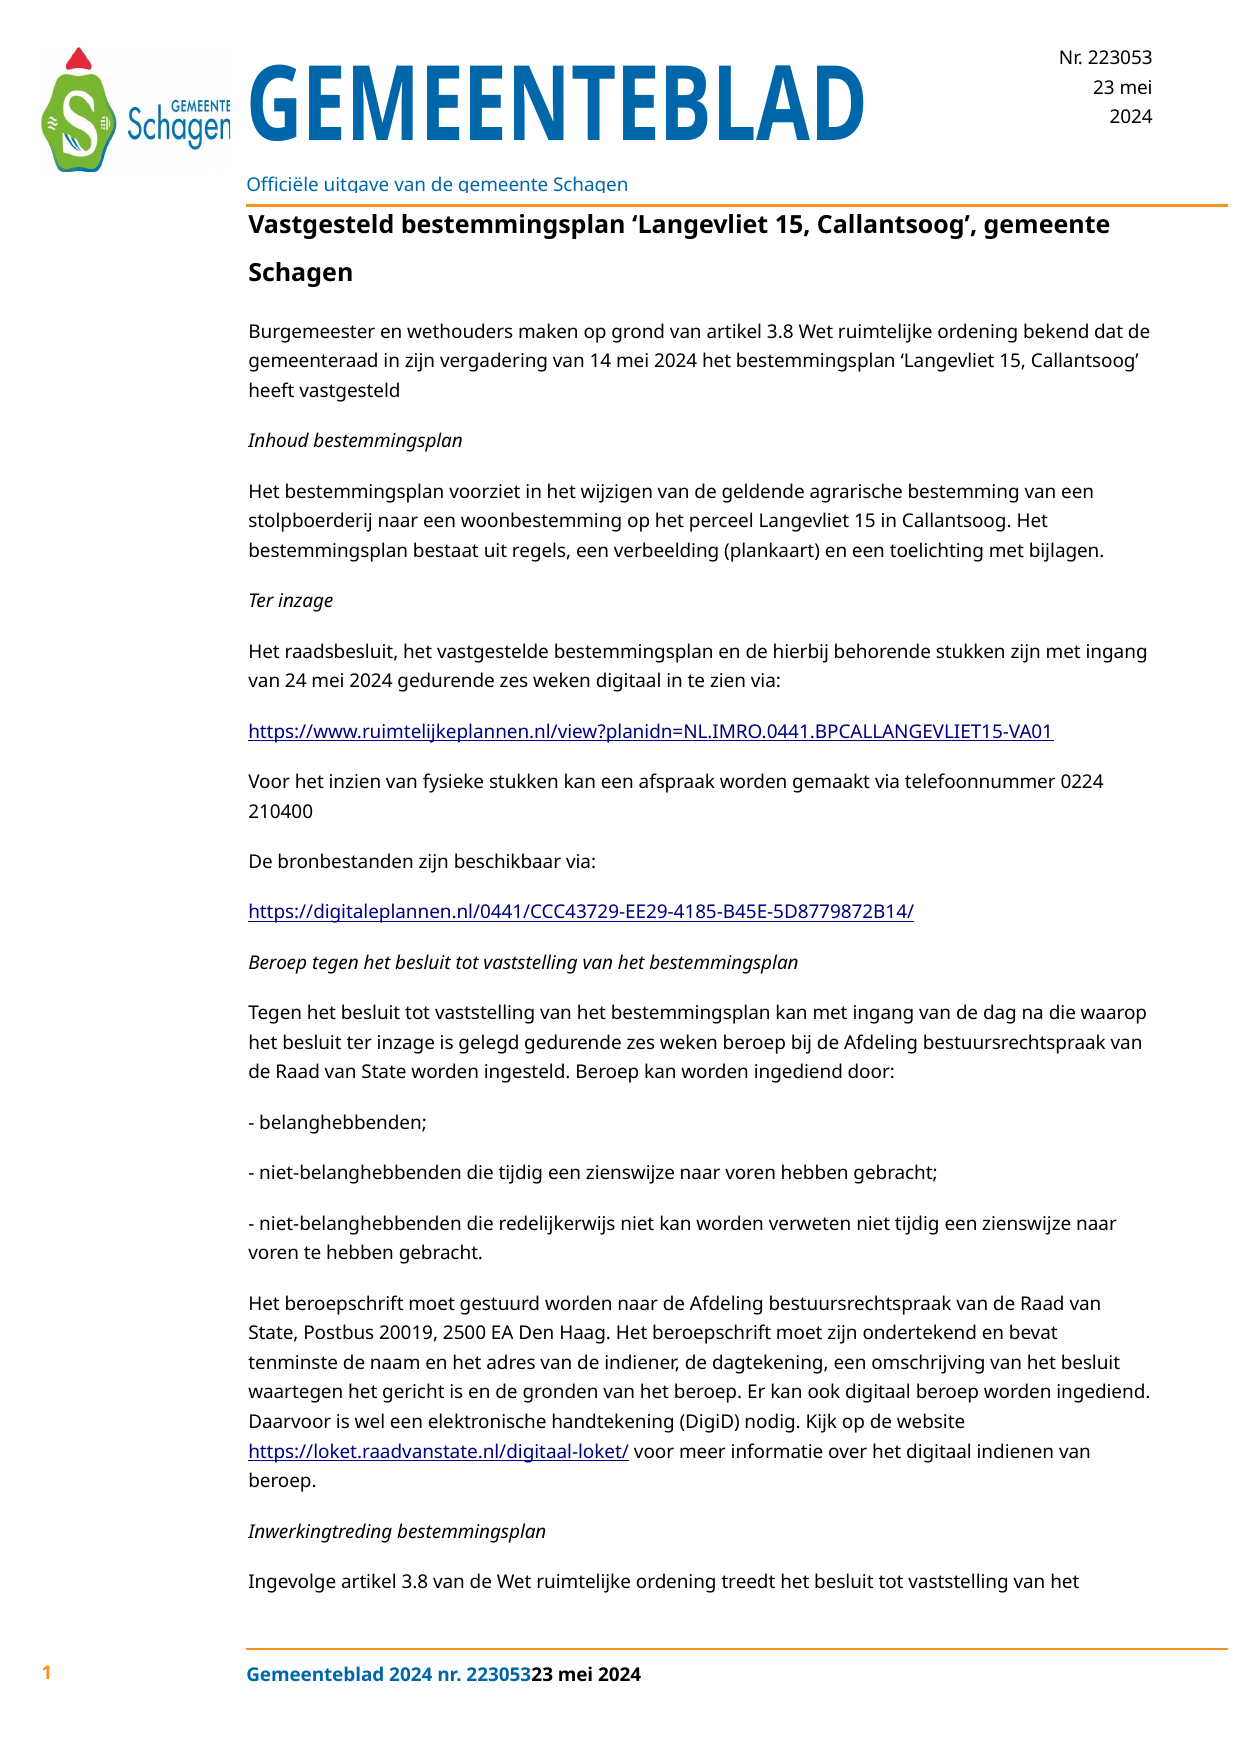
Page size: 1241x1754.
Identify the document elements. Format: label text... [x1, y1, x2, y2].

text De bronbestanden zijn beschikbaar via: [248, 848, 1152, 874]
text Inhoud bestemmingsplan [248, 427, 1152, 453]
text - niet-belanghebbenden die redelijkerwijs niet kan worden verweten niet tijdig een zienswijze naar voren te hebben gebracht. [248, 1210, 1152, 1265]
text Voor het inzien van fysieke stukken kan een afspraak worden gemaakt via telefoonnummer 0224 210400 [248, 768, 1152, 824]
text https://www.ruimtelijkeplannen.nl/view?planidn=NL.IMRO.0441.BPCALLANGEVLIET15-VA01 [248, 718, 1152, 744]
text - niet-belanghebbenden die tijdig een zienswijze naar voren hebben gebracht; [248, 1159, 1152, 1185]
text Ingevolge artikel 3.8 van de Wet ruimtelijke ordening treedt het besluit tot vaststelling van het [248, 1568, 1152, 1594]
text Ter inzage [248, 587, 1152, 613]
picture [41, 47, 231, 172]
text Het beroepschrift moet gestuurd worden naar de Afdeling bestuursrechtspraak van de Raad van State, Postbus 20019, 2500 EA Den Haag. Het beroepschrift moet zijn ondertekend en bevat tenminste de naam en het adres van de indiener, de dagtekening, een omschrijving van het besluit waartegen het gericht is en de gronden van het beroep. Er kan ook digitaal beroep worden ingediend. Daarvoor is wel een elektronische handtekening (DigiD) nodig. Kijk op de website https://loket.raadvanstate.nl/digitaal-loket/ voor meer informatie over het digitaal indienen van beroep. [248, 1290, 1152, 1493]
text Tegen het besluit tot vaststelling van het bestemmingsplan kan met ingang van de dag na die waarop het besluit ter inzage is gelegd gedurende zes weken beroep bij de Afdeling bestuursrechtspraak van de Raad van State worden ingesteld. Beroep kan worden ingediend door: [248, 999, 1152, 1084]
text https://digitaleplannen.nl/0441/CCC43729-EE29-4185-B45E-5D8779872B14/ [248, 899, 1152, 924]
text Burgemeester en wethouders maken op grond van artikel 3.8 Wet ruimtelijke ordening bekend dat de gemeenteraad in zijn vergadering van 14 mei 2024 het bestemmingsplan ‘Langevliet 15, Callantsoog’ heeft vastgesteld [248, 318, 1152, 403]
text Het bestemmingsplan voorziet in het wijzigen van de geldende agrarische bestemming van een stolpboerderij naar een woonbestemming op het perceel Langevliet 15 in Callantsoog. Het bestemmingsplan bestaat uit regels, een verbeelding (plankaart) en een toelichting met bijlagen. [248, 478, 1152, 563]
text Het raadsbesluit, het vastgestelde bestemmingsplan en de hierbij behorende stukken zijn met ingang van 24 mei 2024 gedurende zes weken digitaal in te zien via: [248, 638, 1152, 693]
text Vastgesteld bestemmingsplan ‘Langevliet 15, Callantsoog’, gemeente Schagen [248, 207, 1152, 288]
text - belanghebbenden; [248, 1109, 1152, 1135]
text Inwerkingtreding bestemmingsplan [248, 1518, 1152, 1544]
text Beroep tegen het besluit tot vaststelling van het bestemmingsplan [248, 949, 1152, 975]
